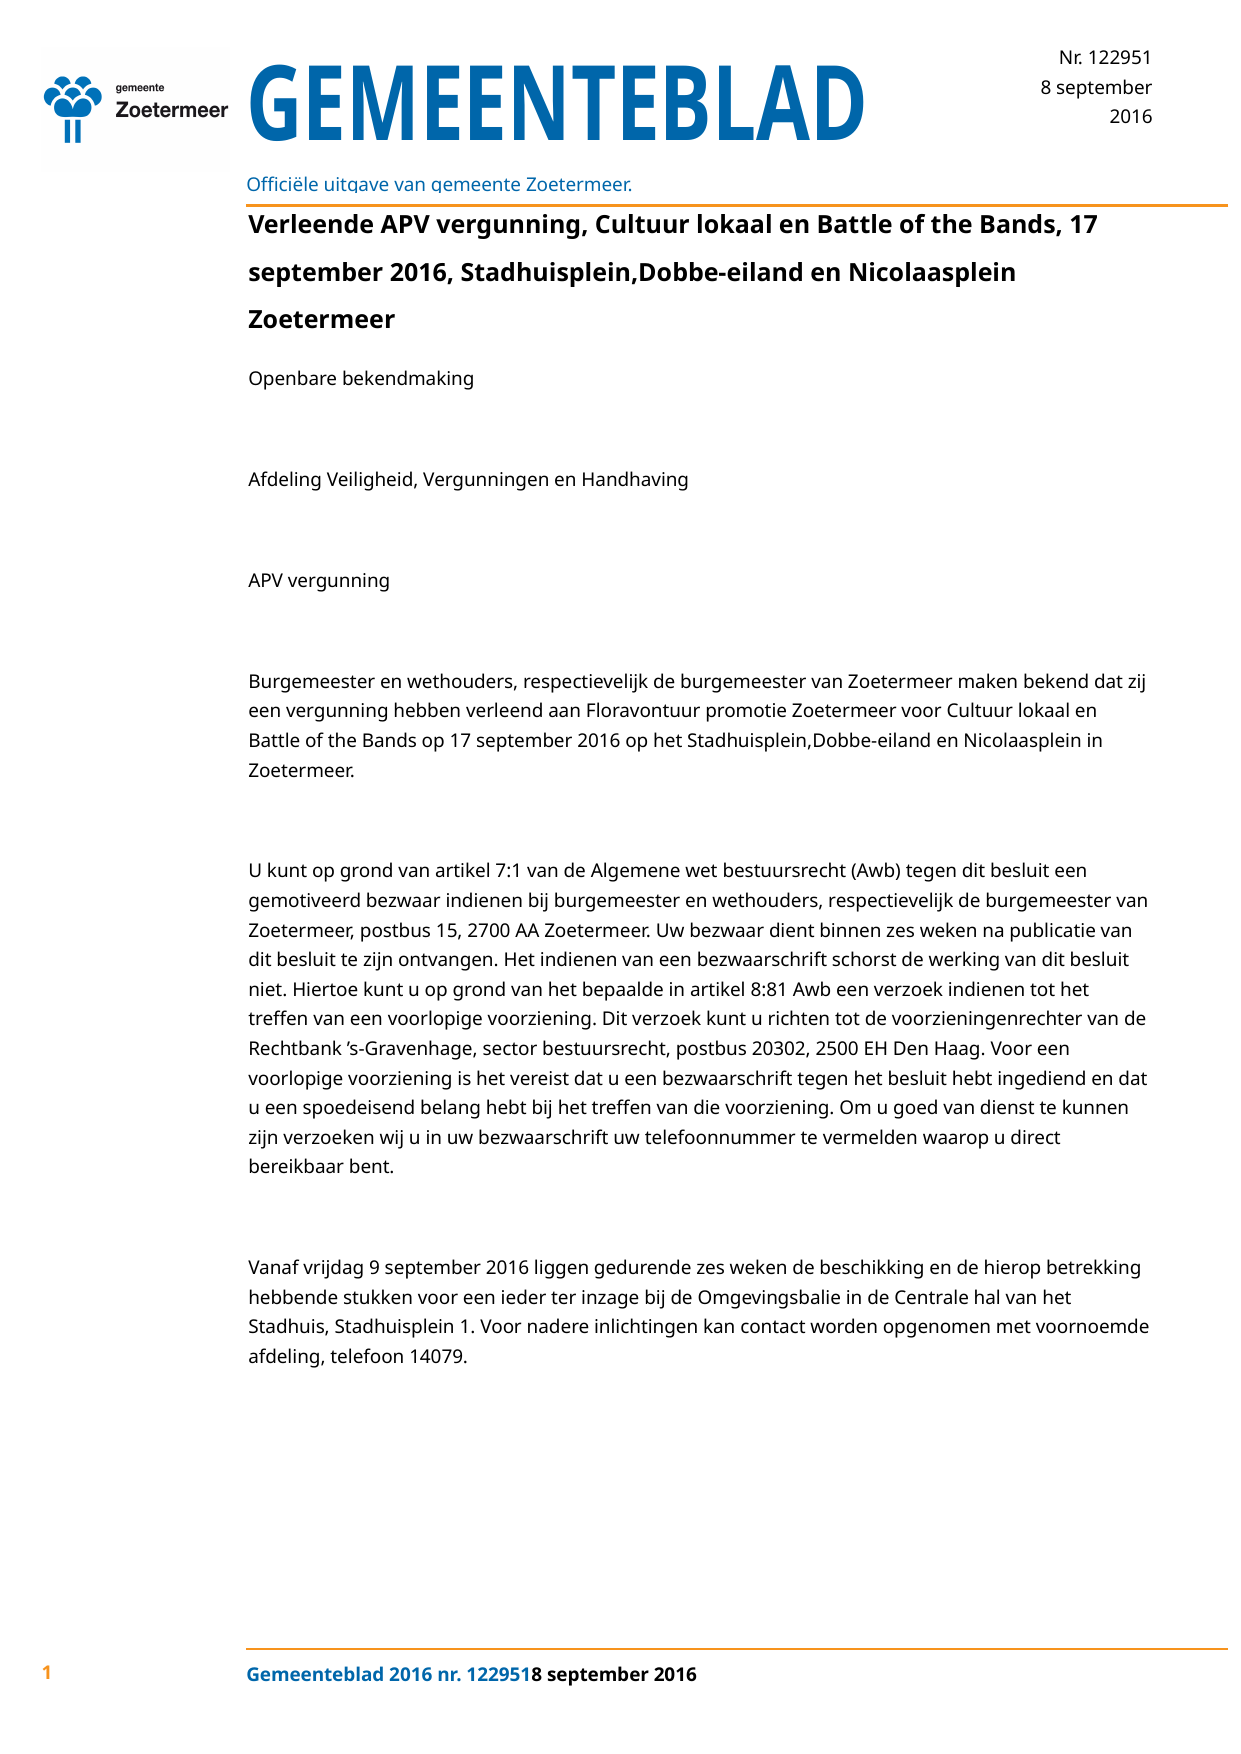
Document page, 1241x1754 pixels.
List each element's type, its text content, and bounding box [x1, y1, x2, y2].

picture [41, 47, 231, 172]
text U kunt op grond van artikel 7:1 van de Algemene wet bestuursrecht (Awb) tegen dit besluit een gemotiveerd bezwaar indienen bij burgemeester en wethouders, respectievelijk de burgemeester van Zoetermeer, postbus 15, 2700 AA Zoetermeer. Uw bezwaar dient binnen zes weken na publicatie van dit besluit te zijn ontvangen. Het indienen van een bezwaarschrift schorst de werking van dit besluit niet. Hiertoe kunt u op grond van het bepaalde in artikel 8:81 Awb een verzoek indienen tot het treffen van een voorlopige voorziening. Dit verzoek kunt u richten tot de voorzieningenrechter van de Rechtbank ’s-Gravenhage, sector bestuursrecht, postbus 20302, 2500 EH Den Haag. Voor een voorlopige voorziening is het vereist dat u een bezwaarschrift tegen het besluit hebt ingediend en dat u een spoedeisend belang hebt bij het treffen van die voorziening. Om u goed van dienst te kunnen zijn verzoeken wij u in uw bezwaarschrift uw telefoonnummer te vermelden waarop u direct bereikbaar bent. [248, 858, 1152, 1179]
text APV vergunning [248, 567, 1152, 593]
text Afdeling Veiligheid, Vergunningen en Handhaving [248, 466, 1152, 492]
text Verleende APV vergunning, Cultuur lokaal en Battle of the Bands, 17 september 2016, Stadhuisplein,Dobbe-eiland en Nicolaasplein Zoetermeer [248, 207, 1152, 336]
text Burgemeester en wethouders, respectievelijk de burgemeester van Zoetermeer maken bekend dat zij een vergunning hebben verleend aan Floravontuur promotie Zoetermeer voor Cultuur lokaal en Battle of the Bands op 17 september 2016 op het Stadhuisplein,Dobbe-eiland en Nicolaasplein in Zoetermeer. [248, 668, 1152, 782]
text Openbare bekendmaking [248, 366, 1152, 391]
text Vanaf vrijdag 9 september 2016 liggen gedurende zes weken de beschikking en de hierop betrekking hebbende stukken voor een ieder ter inzage bij de Omgevingsbalie in de Centrale hal van het Stadhuis, Stadhuisplein 1. Voor nadere inlichtingen kan contact worden opgenomen met voornoemde afdeling, telefoon 14079. [248, 1254, 1152, 1369]
